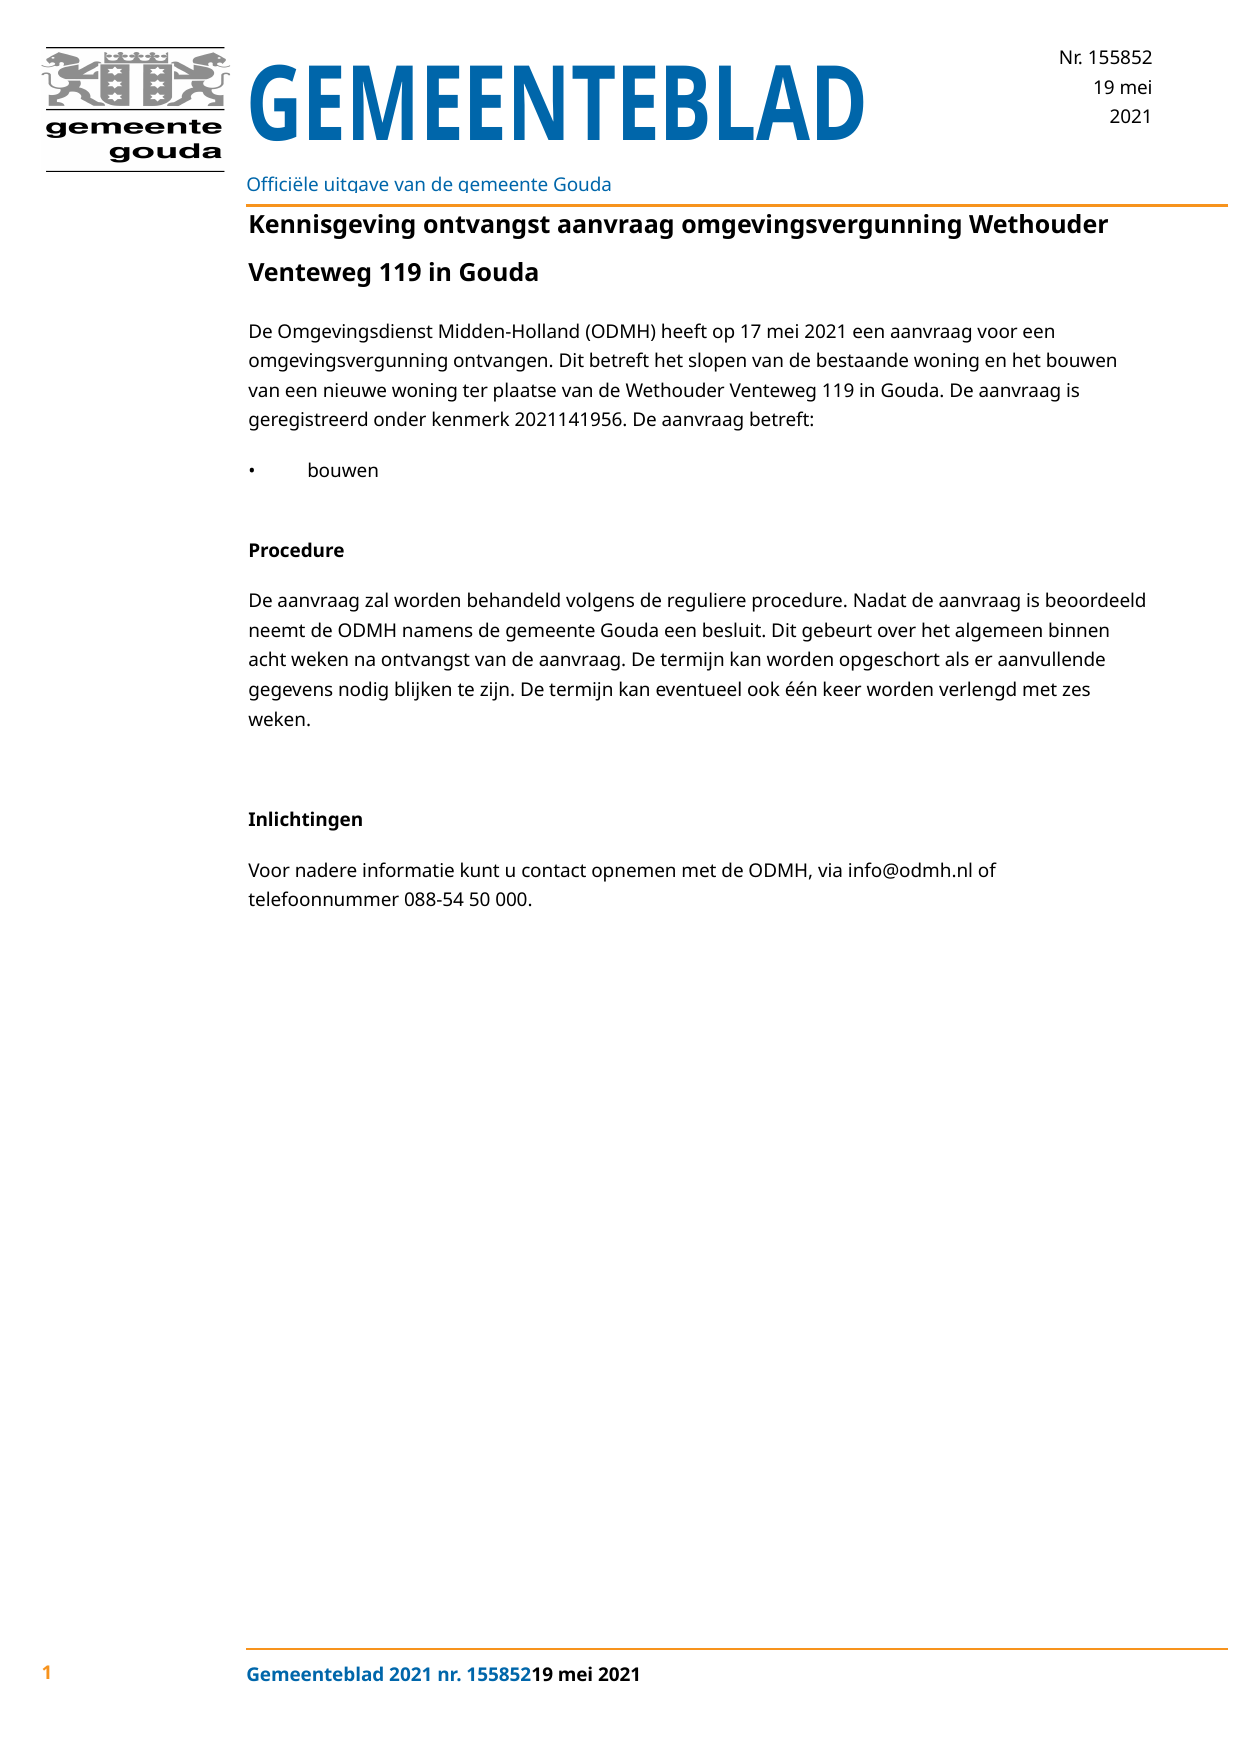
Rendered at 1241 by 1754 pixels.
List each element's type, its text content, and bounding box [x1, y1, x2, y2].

text Kennisgeving ontvangst aanvraag omgevingsvergunning Wethouder Venteweg 119 in Gouda [248, 207, 1152, 288]
picture [41, 47, 231, 172]
text Inlichtingen [248, 807, 1152, 832]
text Procedure [248, 537, 1152, 563]
text De aanvraag zal worden behandeld volgens de reguliere procedure. Nadat de aanvraag is beoordeeld neemt de ODMH namens de gemeente Gouda een besluit. Dit gebeurt over het algemeen binnen acht weken na ontvangst van de aanvraag. De termijn kan worden opgeschort als er aanvullende gegevens nodig blijken te zijn. De termijn kan eventueel ook één keer worden verlengd met zes weken. [248, 587, 1152, 732]
list bouwen [248, 457, 1152, 483]
text De Omgevingsdienst Midden-Holland (ODMH) heeft op 17 mei 2021 een aanvraag voor een omgevingsvergunning ontvangen. Dit betreft het slopen van de bestaande woning en het bouwen van een nieuwe woning ter plaatse van de Wethouder Venteweg 119 in Gouda. De aanvraag is geregistreerd onder kenmerk 2021141956. De aanvraag betreft: [248, 318, 1152, 432]
text Voor nadere informatie kunt u contact opnemen met de ODMH, via info@odmh.nl of telefoonnummer 088-54 50 000. [248, 857, 1152, 912]
